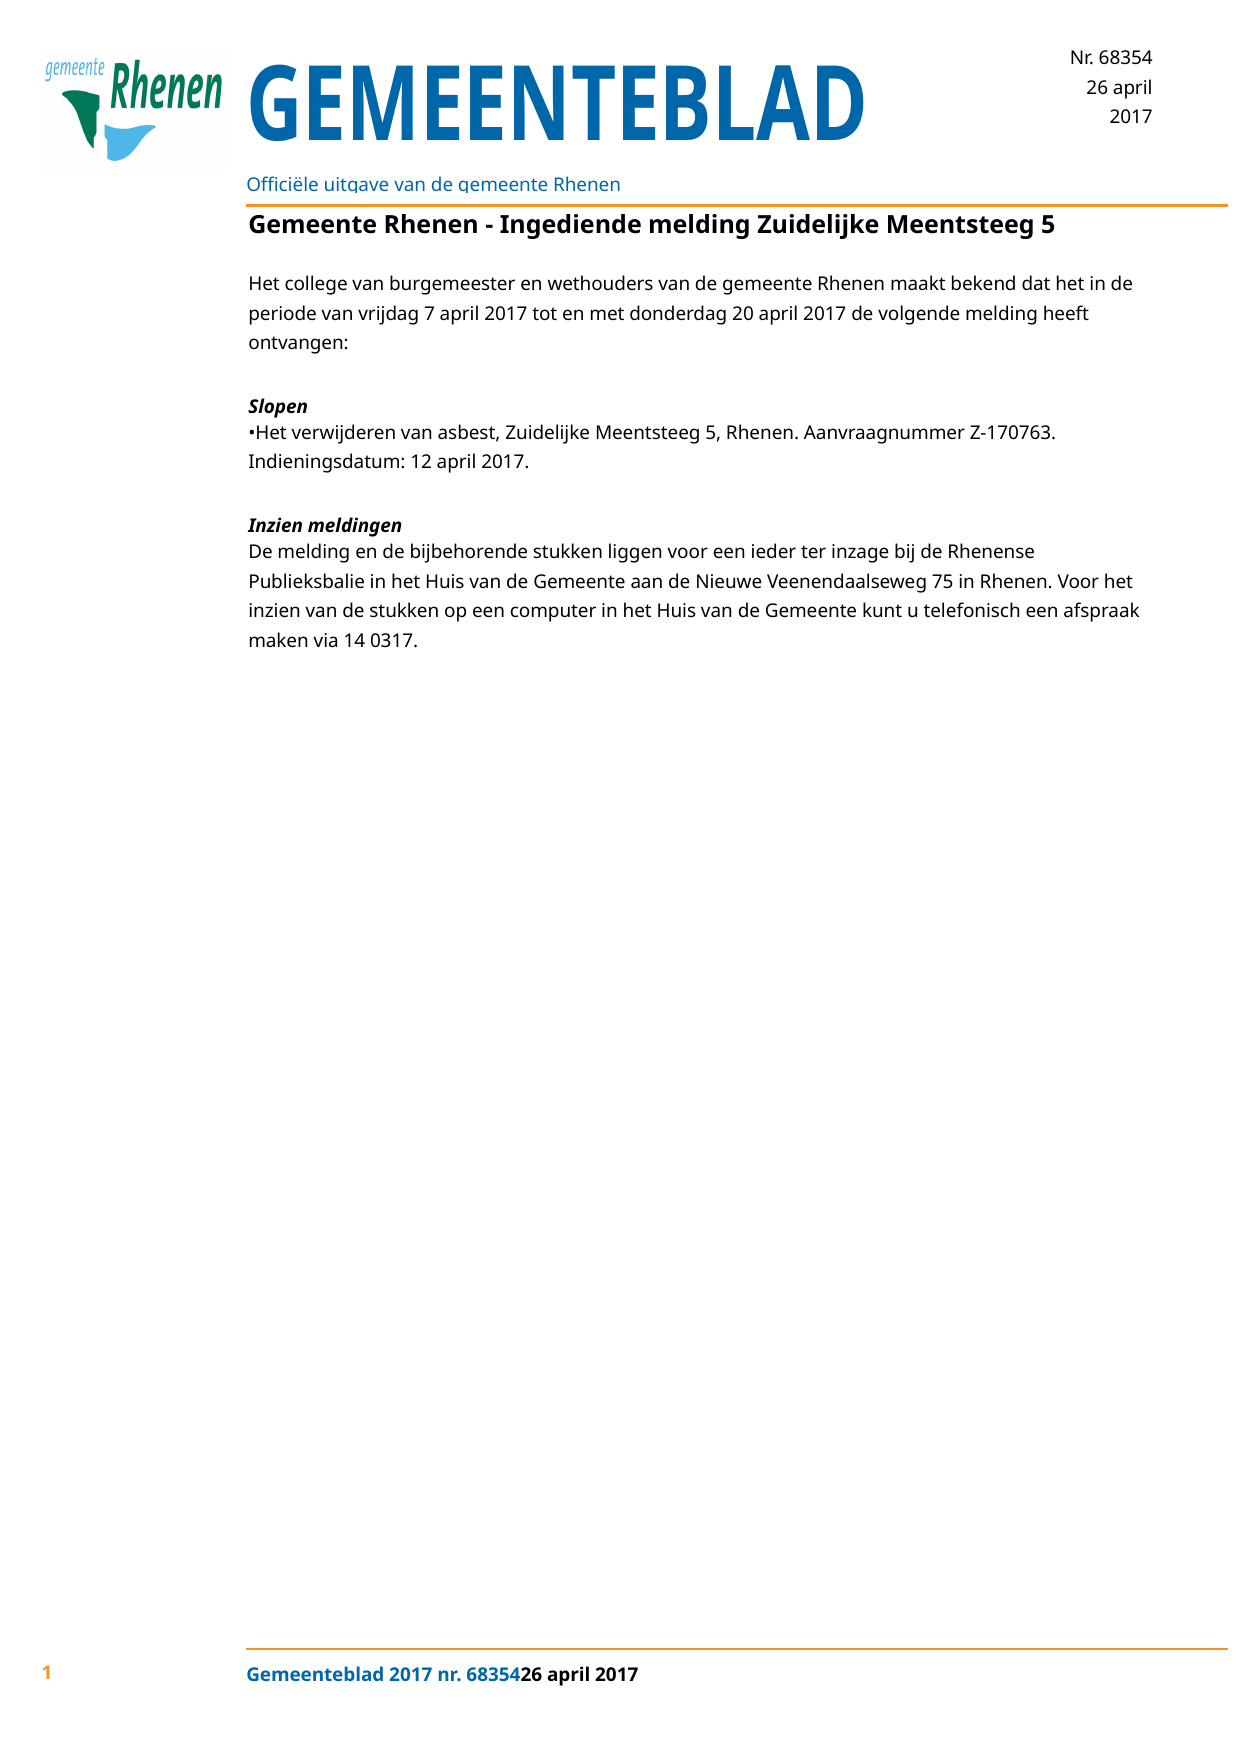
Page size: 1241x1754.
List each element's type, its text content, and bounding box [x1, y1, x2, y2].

text Slopen [248, 393, 1152, 419]
picture [41, 47, 231, 172]
text De melding en de bijbehorende stukken liggen voor een ieder ter inzage bij de Rhenense Publieksbalie in het Huis van de Gemeente aan de Nieuwe Veenendaalseweg 75 in Rhenen. Voor het inzien van de stukken op een computer in het Huis van de Gemeente kunt u telefonisch een afspraak maken via 14 0317. [248, 538, 1152, 653]
text •Het verwijderen van asbest, Zuidelijke Meentsteeg 5, Rhenen. Aanvraagnummer Z-170763. Indieningsdatum: 12 april 2017. [248, 419, 1152, 474]
text Inzien meldingen [248, 513, 1152, 538]
text Gemeente Rhenen - Ingediende melding Zuidelijke Meentsteeg 5 [248, 207, 1152, 241]
text Het college van burgemeester en wethouders van de gemeente Rhenen maakt bekend dat het in de periode van vrijdag 7 april 2017 tot en met donderdag 20 april 2017 de volgende melding heeft ontvangen: [248, 270, 1152, 355]
